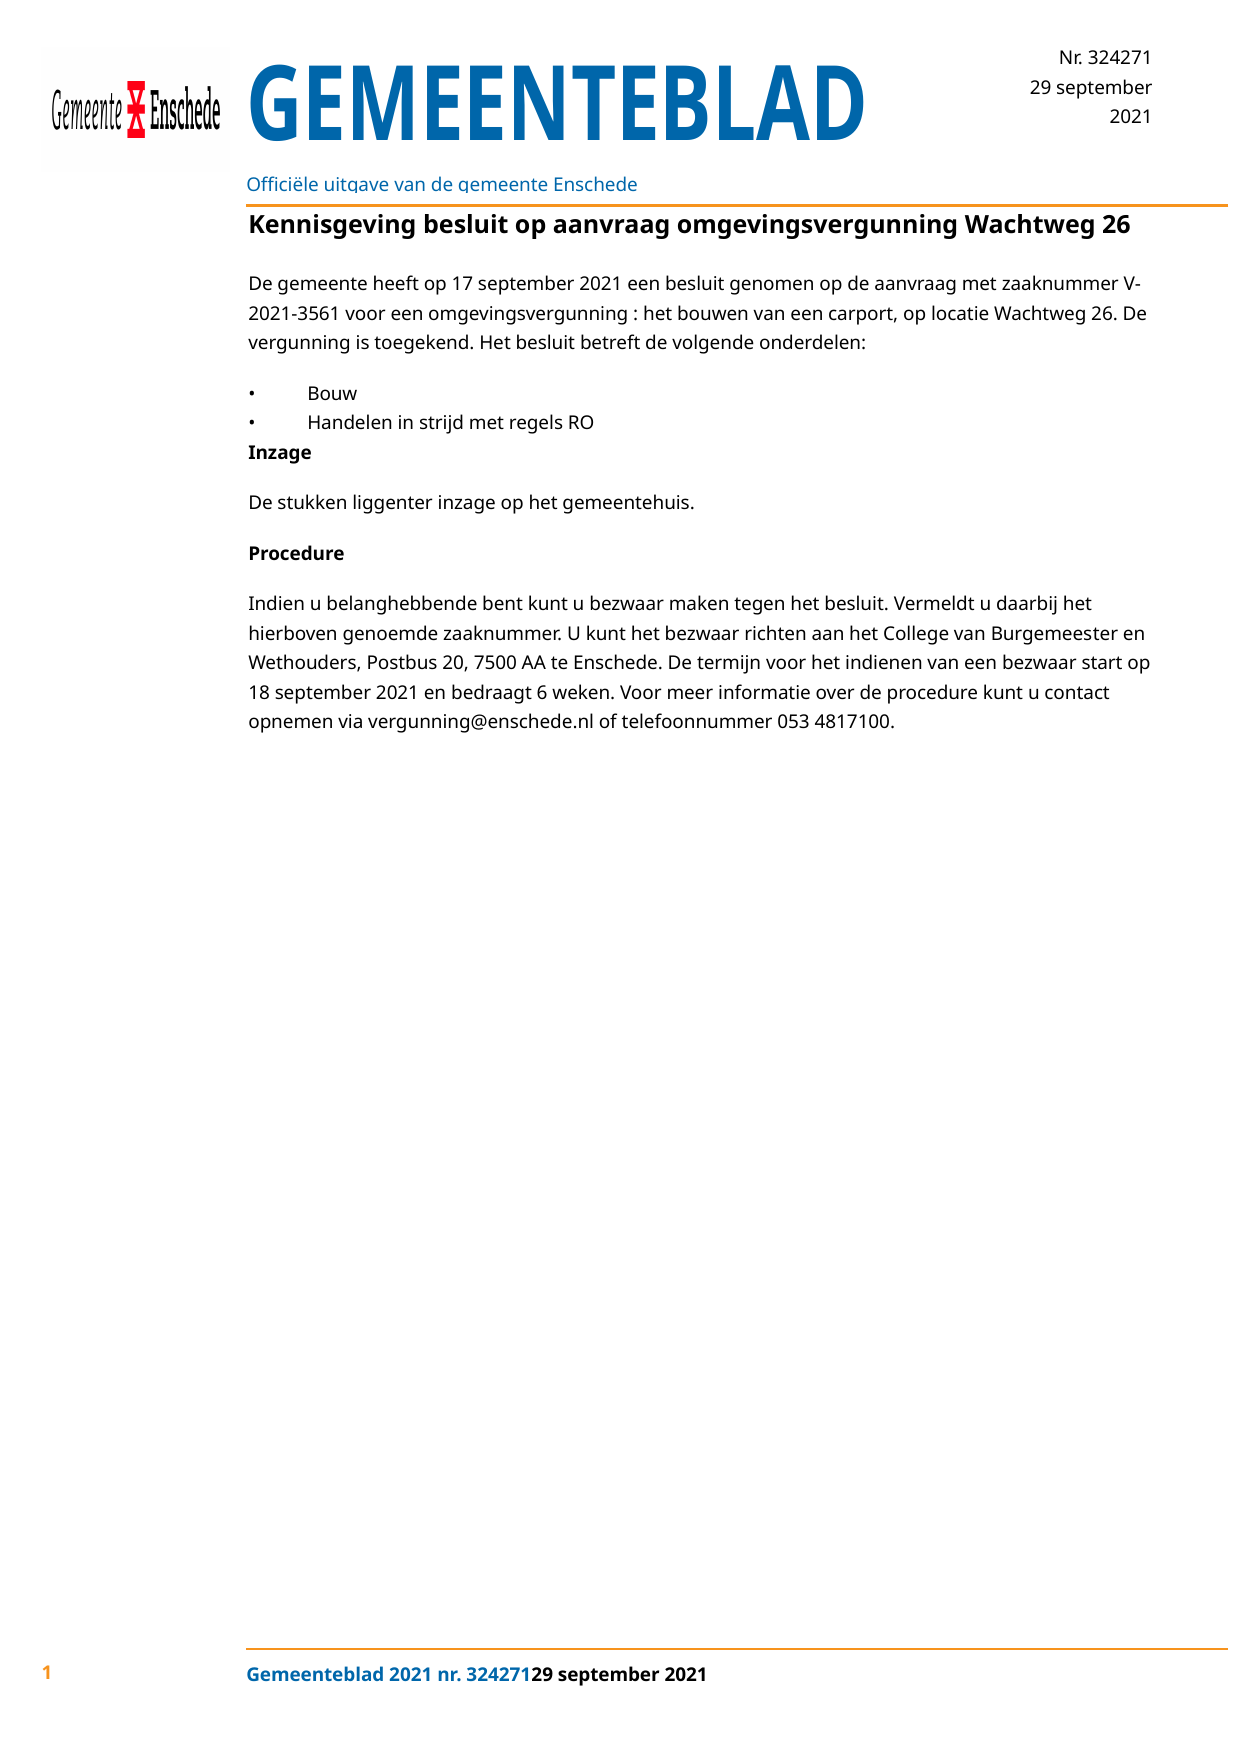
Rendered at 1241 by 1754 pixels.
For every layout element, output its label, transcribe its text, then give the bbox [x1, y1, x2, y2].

text De gemeente heeft op 17 september 2021 een besluit genomen op de aanvraag met zaaknummer V-2021-3561 voor een omgevingsvergunning : het bouwen van een carport, op locatie Wachtweg 26. De vergunning is toegekend. Het besluit betreft de volgende onderdelen: [248, 270, 1152, 355]
picture [41, 47, 231, 172]
text Indien u belanghebbende bent kunt u bezwaar maken tegen het besluit. Vermeldt u daarbij het hierboven genoemde zaaknummer. U kunt het bezwaar richten aan het College van Burgemees­ter en Wethouders, Postbus 20, 7500 AA te Enschede. De termijn voor het indienen van een bezwaar start op 18 september 2021 en bedraagt 6 weken. Voor meer informatie over de procedure kunt u contact opnemen via vergunning@enschede.nl of telefoonnummer 053 4817100. [248, 590, 1152, 734]
text Inzage [248, 439, 1152, 465]
list Handelen in strijd met regels RO [248, 409, 1152, 435]
list Bouw [248, 380, 1152, 406]
text De stukken liggenter inzage op het gemeentehuis. [248, 489, 1152, 515]
text Procedure [248, 540, 1152, 566]
text Kennisgeving besluit op aanvraag omgevingsvergunning Wachtweg 26 [248, 207, 1152, 241]
